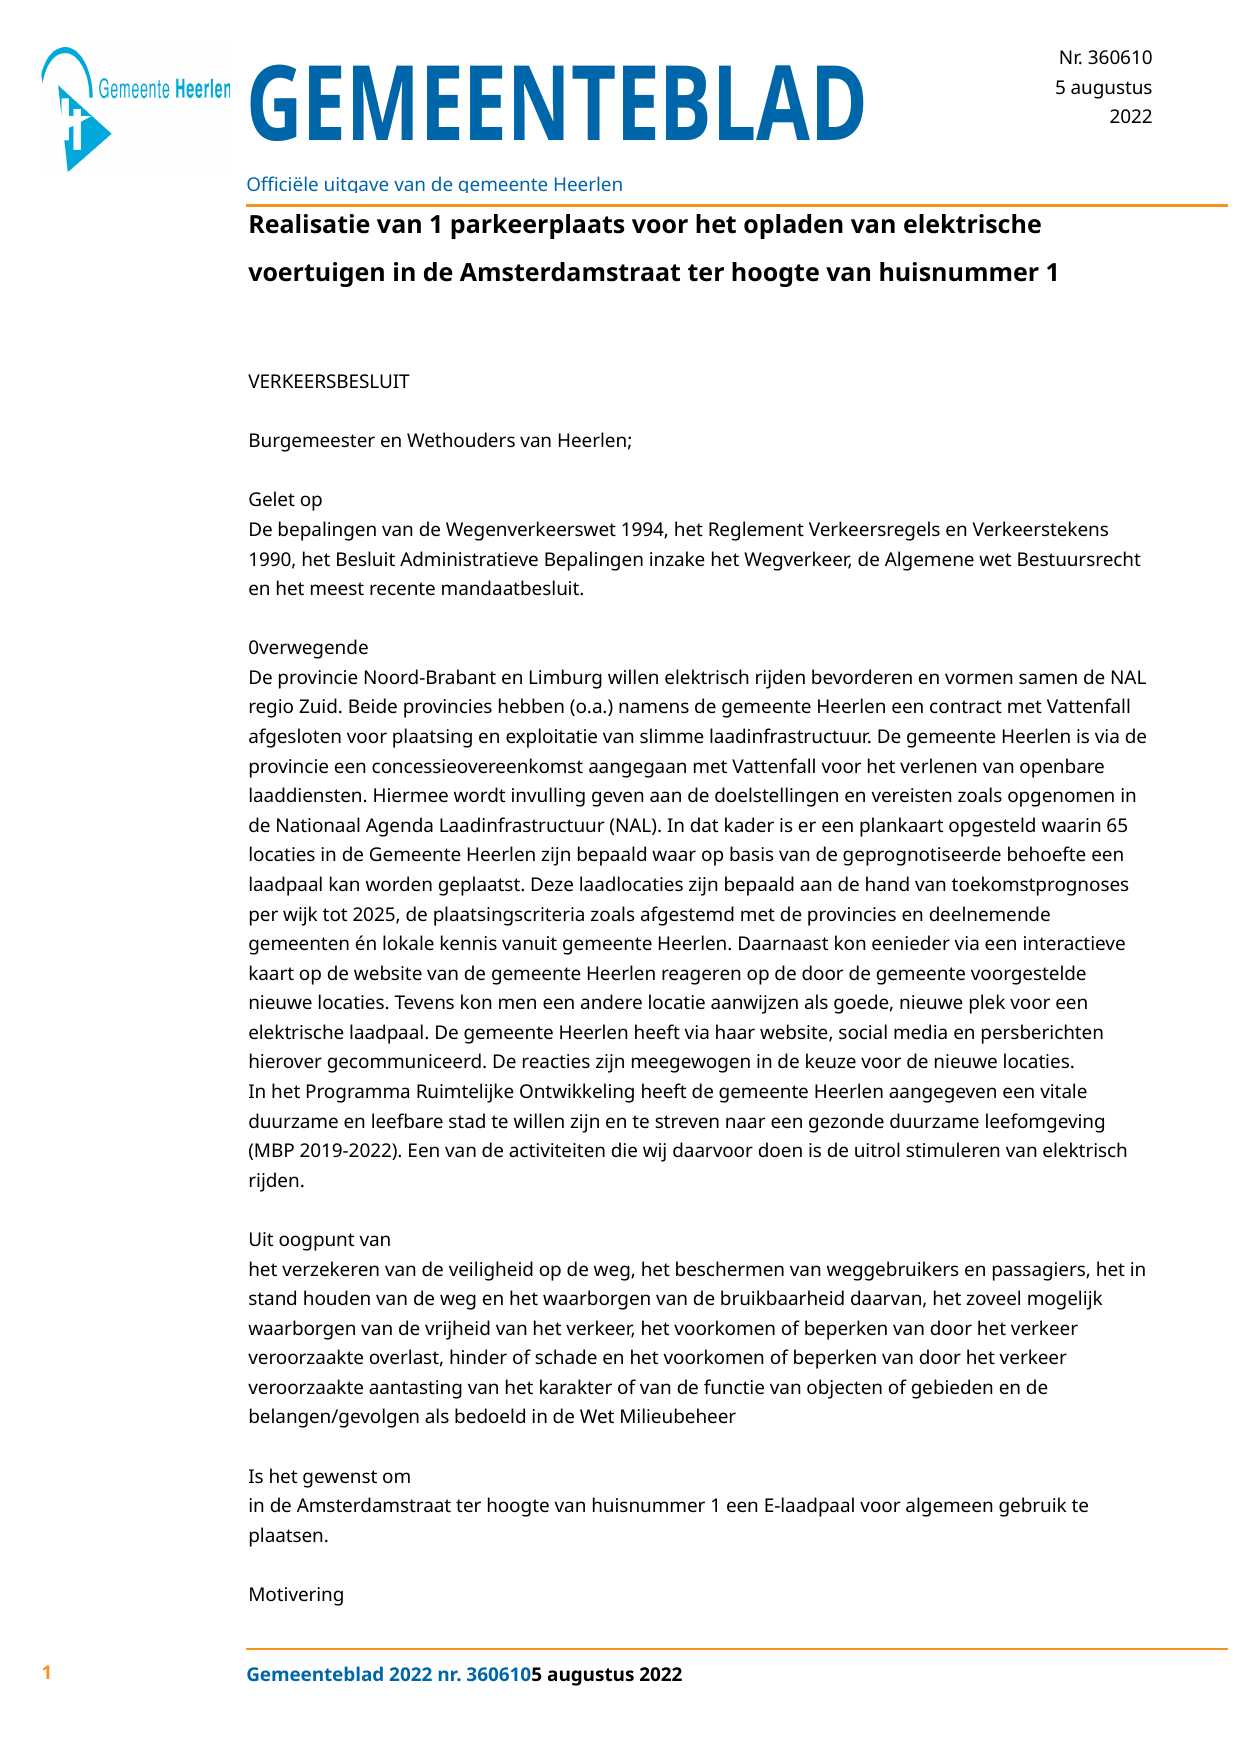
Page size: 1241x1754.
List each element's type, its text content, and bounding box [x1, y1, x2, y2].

text De provincie Noord-Brabant en Limburg willen elektrisch rijden bevorderen en vormen samen de NAL regio Zuid. Beide provincies hebben (o.a.) namens de gemeente Heerlen een contract met Vattenfall afgesloten voor plaatsing en exploitatie van slimme laadinfrastructuur. De gemeente Heerlen is via de provincie een concessieovereenkomst aangegaan met Vattenfall voor het verlenen van openbare laaddiensten. Hiermee wordt invulling geven aan de doelstellingen en vereisten zoals opgenomen in de Nationaal Agenda Laadinfrastructuur (NAL). In dat kader is er een plankaart opgesteld waarin 65 locaties in de Gemeente Heerlen zijn bepaald waar op basis van de geprognotiseerde behoefte een laadpaal kan worden geplaatst. Deze laadlocaties zijn bepaald aan de hand van toekomstprognoses per wijk tot 2025, de plaatsingscriteria zoals afgestemd met de provincies en deelnemende gemeenten én lokale kennis vanuit gemeente Heerlen. Daarnaast kon eenieder via een interactieve kaart op de website van de gemeente Heerlen reageren op de door de gemeente voorgestelde nieuwe locaties. Tevens kon men een andere locatie aanwijzen als goede, nieuwe plek voor een elektrische laadpaal. De gemeente Heerlen heeft via haar website, social media en persberichten hierover gecommuniceerd. De reacties zijn meegewogen in de keuze voor de nieuwe locaties. [248, 664, 1152, 1074]
text Is het gewenst om [248, 1463, 1152, 1488]
text Uit oogpunt van [248, 1226, 1152, 1252]
text De bepalingen van de Wegenverkeerswet 1994, het Reglement Verkeersregels en Verkeerstekens 1990, het Besluit Administratieve Bepalingen inzake het Wegverkeer, de Algemene wet Bestuursrecht en het meest recente mandaatbesluit. [248, 516, 1152, 601]
text Burgemeester en Wethouders van Heerlen; [248, 427, 1152, 453]
text 0verwegende [248, 634, 1152, 660]
text in de Amsterdamstraat ter hoogte van huisnummer 1 een E-laadpaal voor algemeen gebruik te plaatsen. [248, 1492, 1152, 1548]
text Motivering [248, 1581, 1152, 1607]
text Gelet op [248, 487, 1152, 512]
text Realisatie van 1 parkeerplaats voor het opladen van elektrische voertuigen in de Amsterdamstraat ter hoogte van huisnummer 1 [248, 207, 1152, 288]
text het verzekeren van de veiligheid op de weg, het beschermen van weggebruikers en passagiers, het in stand houden van de weg en het waarborgen van de bruikbaarheid daarvan, het zoveel mogelijk waarborgen van de vrijheid van het verkeer, het voorkomen of beperken van door het verkeer veroorzaakte overlast, hinder of schade en het voorkomen of beperken van door het verkeer veroorzaakte aantasting van het karakter of van de functie van objecten of gebieden en de belangen/gevolgen als bedoeld in de Wet Milieubeheer [248, 1256, 1152, 1429]
picture [41, 47, 231, 172]
picture [41, 47, 59, 70]
text VERKEERSBESLUIT [248, 368, 1152, 394]
text In het Programma Ruimtelijke Ontwikkeling heeft de gemeente Heerlen aangegeven een vitale duurzame en leefbare stad te willen zijn en te streven naar een gezonde duurzame leefomgeving (MBP 2019-2022). Een van de activiteiten die wij daarvoor doen is de uitrol stimuleren van elektrisch rijden. [248, 1078, 1152, 1193]
